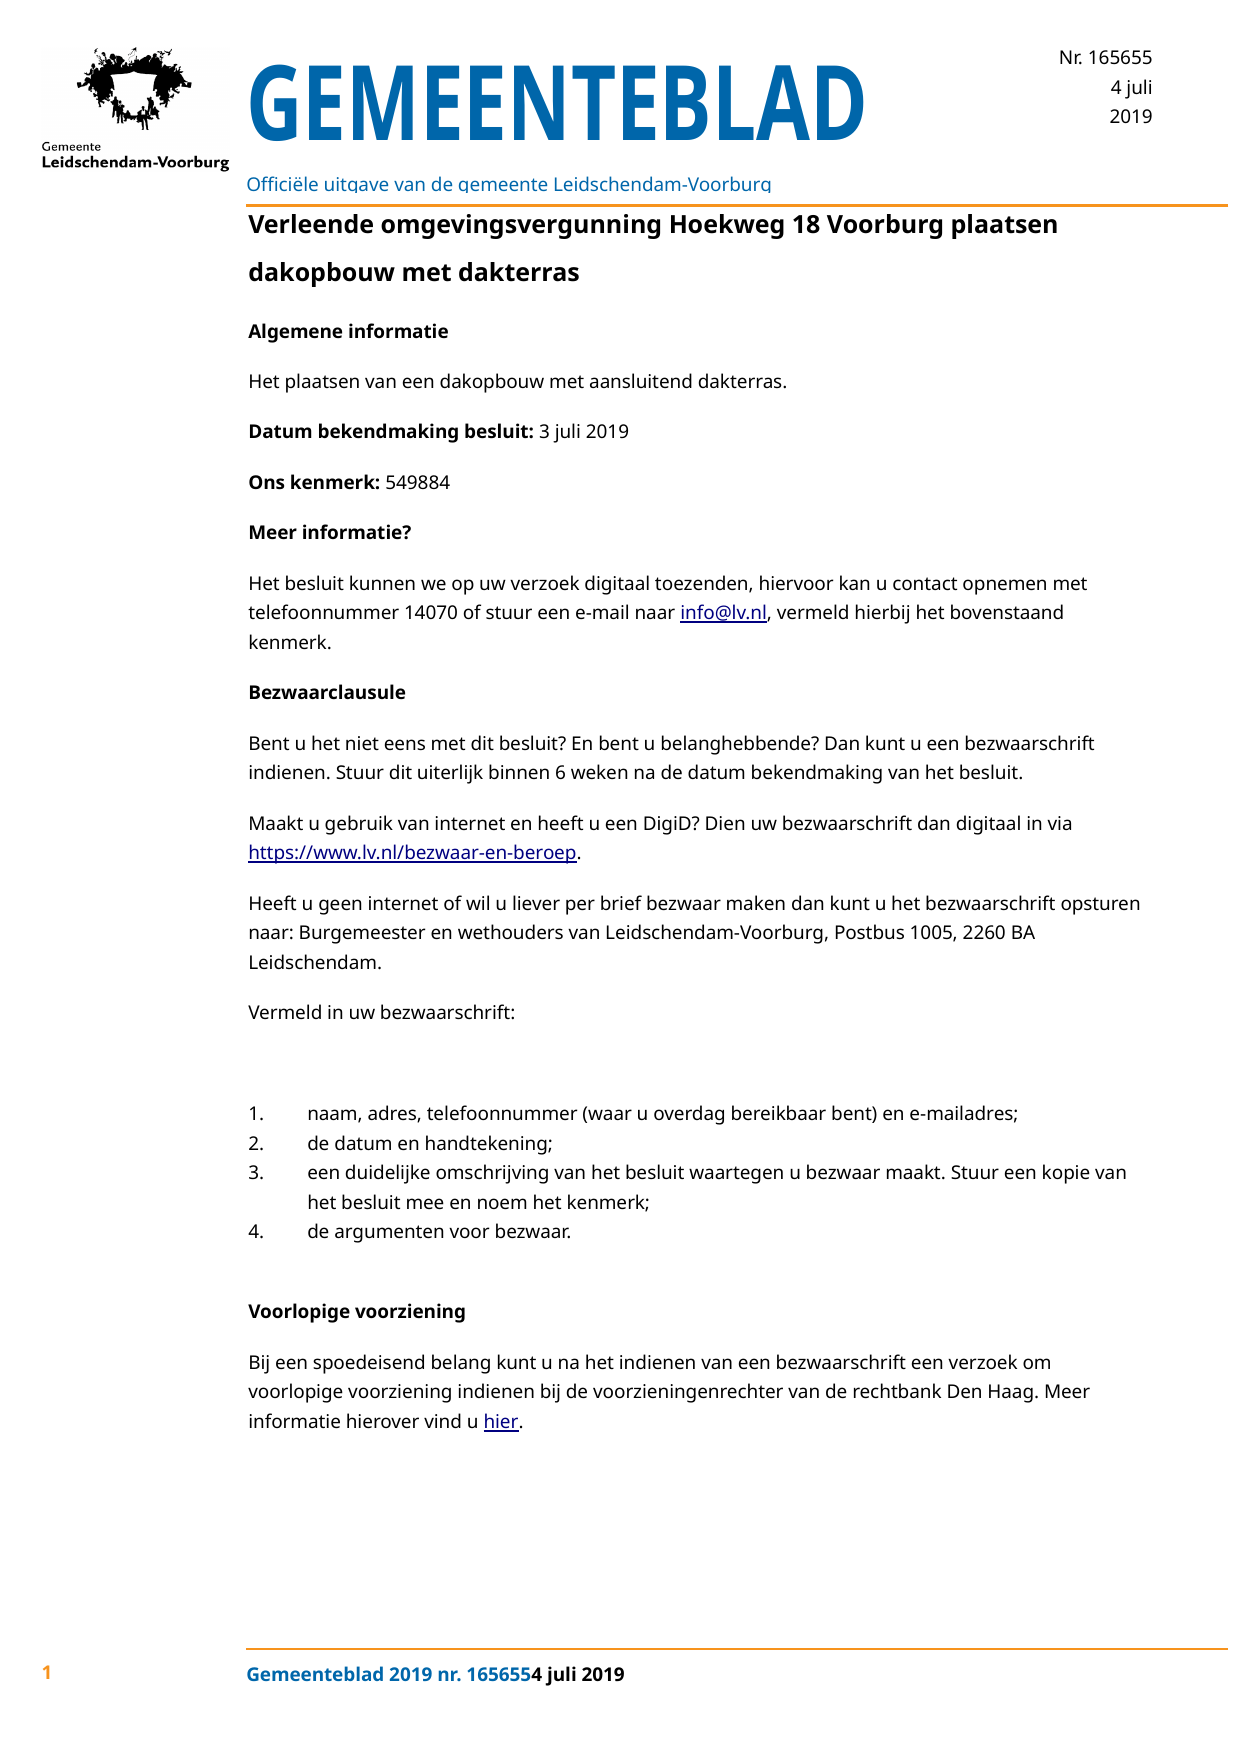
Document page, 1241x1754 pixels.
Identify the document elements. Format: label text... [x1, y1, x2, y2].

list de datum en handtekening; [248, 1130, 1152, 1156]
text Maakt u gebruik van internet en heeft u een DigiD? Dien uw bezwaarschrift dan digitaal in via https://www.lv.nl/bezwaar-en-beroep. [248, 810, 1152, 865]
text Verleende omgevingsvergunning Hoekweg 18 Voorburg plaatsen dakopbouw met dakterras [248, 207, 1152, 288]
picture [41, 47, 231, 172]
text Voorlopige voorziening [248, 1299, 1152, 1324]
list de argumenten voor bezwaar. [248, 1219, 1152, 1244]
list naam, adres, telefoonnummer (waar u overdag bereikbaar bent) en e-mailadres; [248, 1100, 1152, 1126]
list een duidelijke omschrijving van het besluit waartegen u bezwaar maakt. Stuur een kopie van het besluit mee en noem het kenmerk; [248, 1159, 1152, 1215]
text Ons kenmerk: 549884 [248, 469, 1152, 495]
text Het plaatsen van een dakopbouw met aansluitend dakterras. [248, 368, 1152, 394]
text Het besluit kunnen we op uw verzoek digitaal toezenden, hiervoor kan u contact opnemen met telefoonnummer 14070 of stuur een e-mail naar info@lv.nl, vermeld hierbij het bovenstaand kenmerk. [248, 570, 1152, 655]
text Vermeld in uw bezwaarschrift: [248, 999, 1152, 1025]
text Bezwaarclausule [248, 679, 1152, 705]
text Bij een spoedeisend belang kunt u na het indienen van een bezwaarschrift een verzoek om voorlopige voorziening indienen bij de voorzieningenrechter van de rechtbank Den Haag. Meer informatie hierover vind u hier. [248, 1349, 1152, 1434]
text Meer informatie? [248, 519, 1152, 545]
text Heeft u geen internet of wil u liever per brief bezwaar maken dan kunt u het bezwaarschrift opsturen naar: Burgemeester en wethouders van Leidschendam-Voorburg, Postbus 1005, 2260 BA Leidschendam. [248, 890, 1152, 975]
text Bent u het niet eens met dit besluit? En bent u belanghebbende? Dan kunt u een bezwaarschrift indienen. Stuur dit uiterlijk binnen 6 weken na de datum bekendmaking van het besluit. [248, 730, 1152, 785]
text Datum bekendmaking besluit: 3 juli 2019 [248, 419, 1152, 444]
text Algemene informatie [248, 318, 1152, 344]
